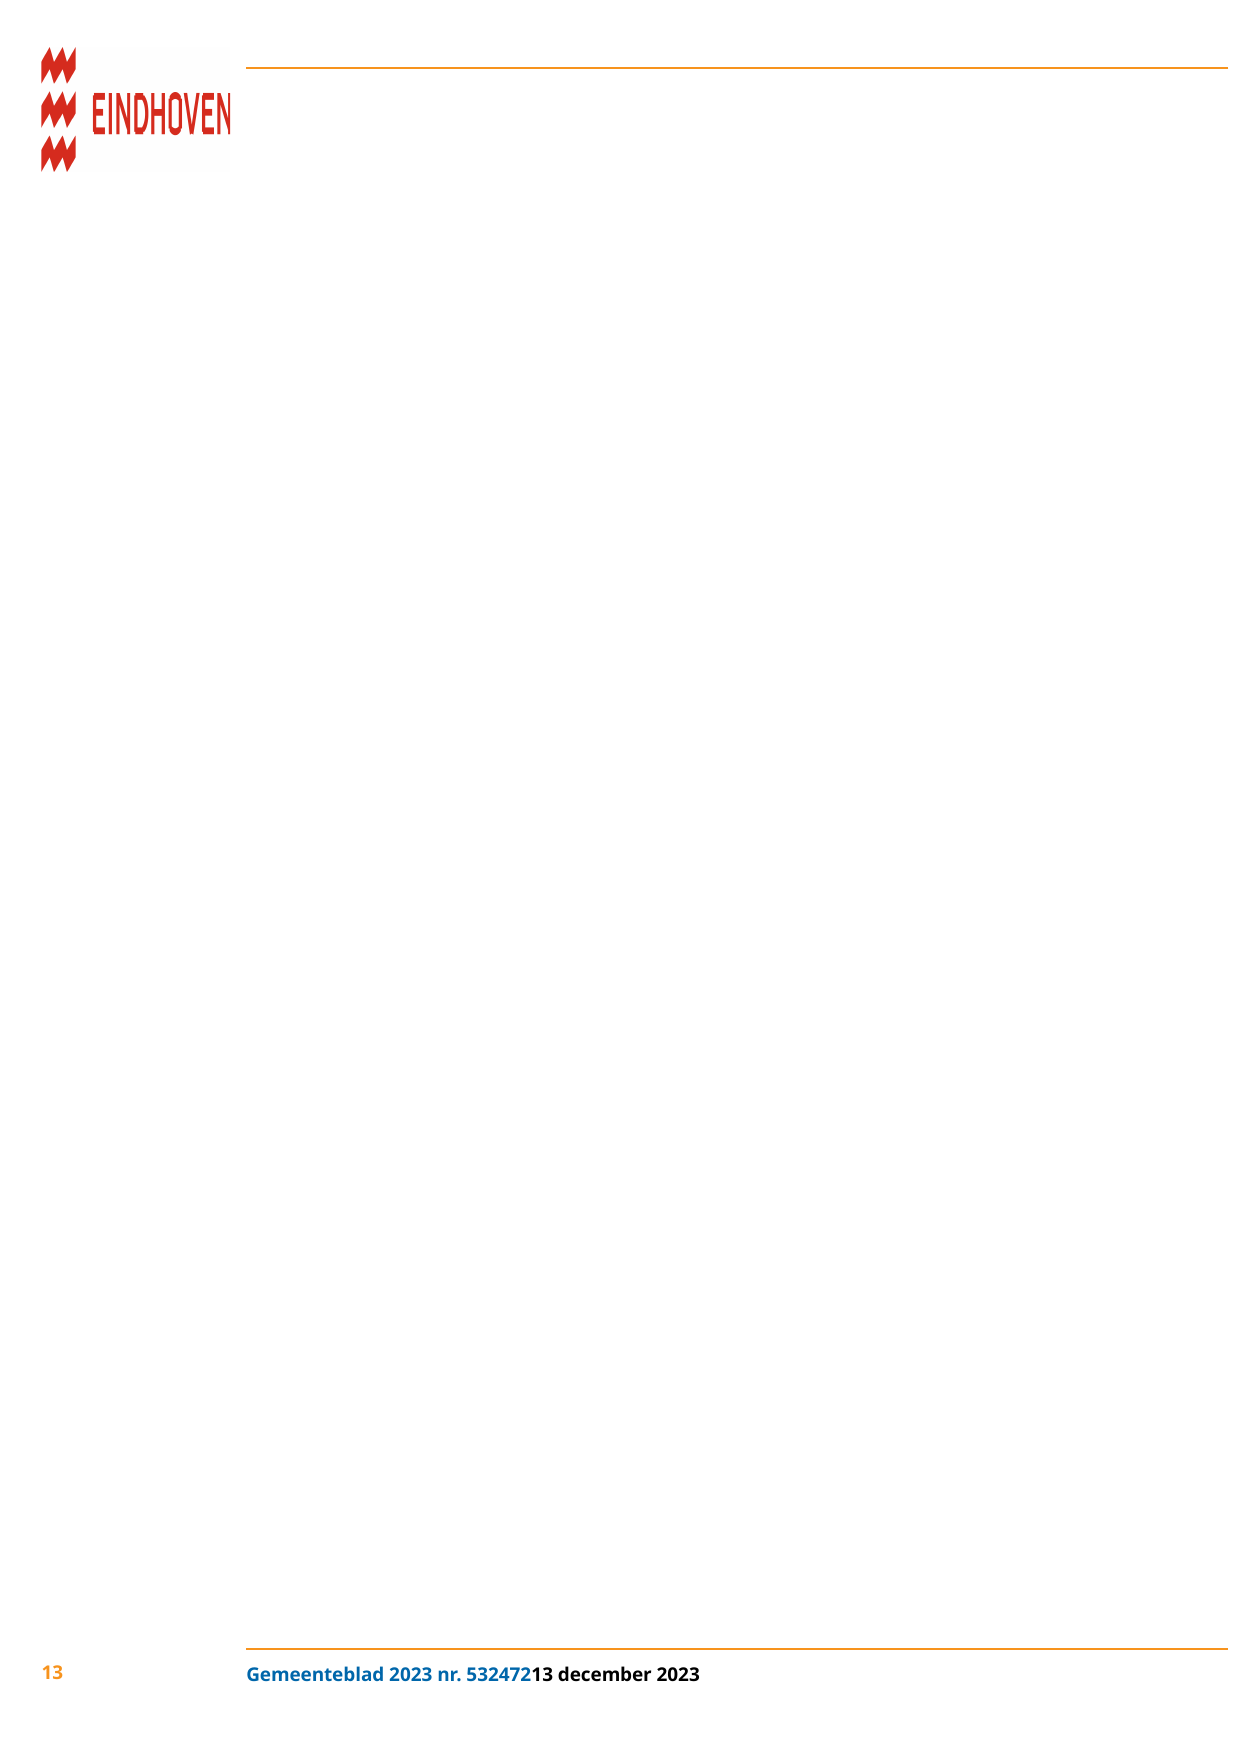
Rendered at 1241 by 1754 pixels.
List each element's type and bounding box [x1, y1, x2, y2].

picture [41, 47, 231, 172]
